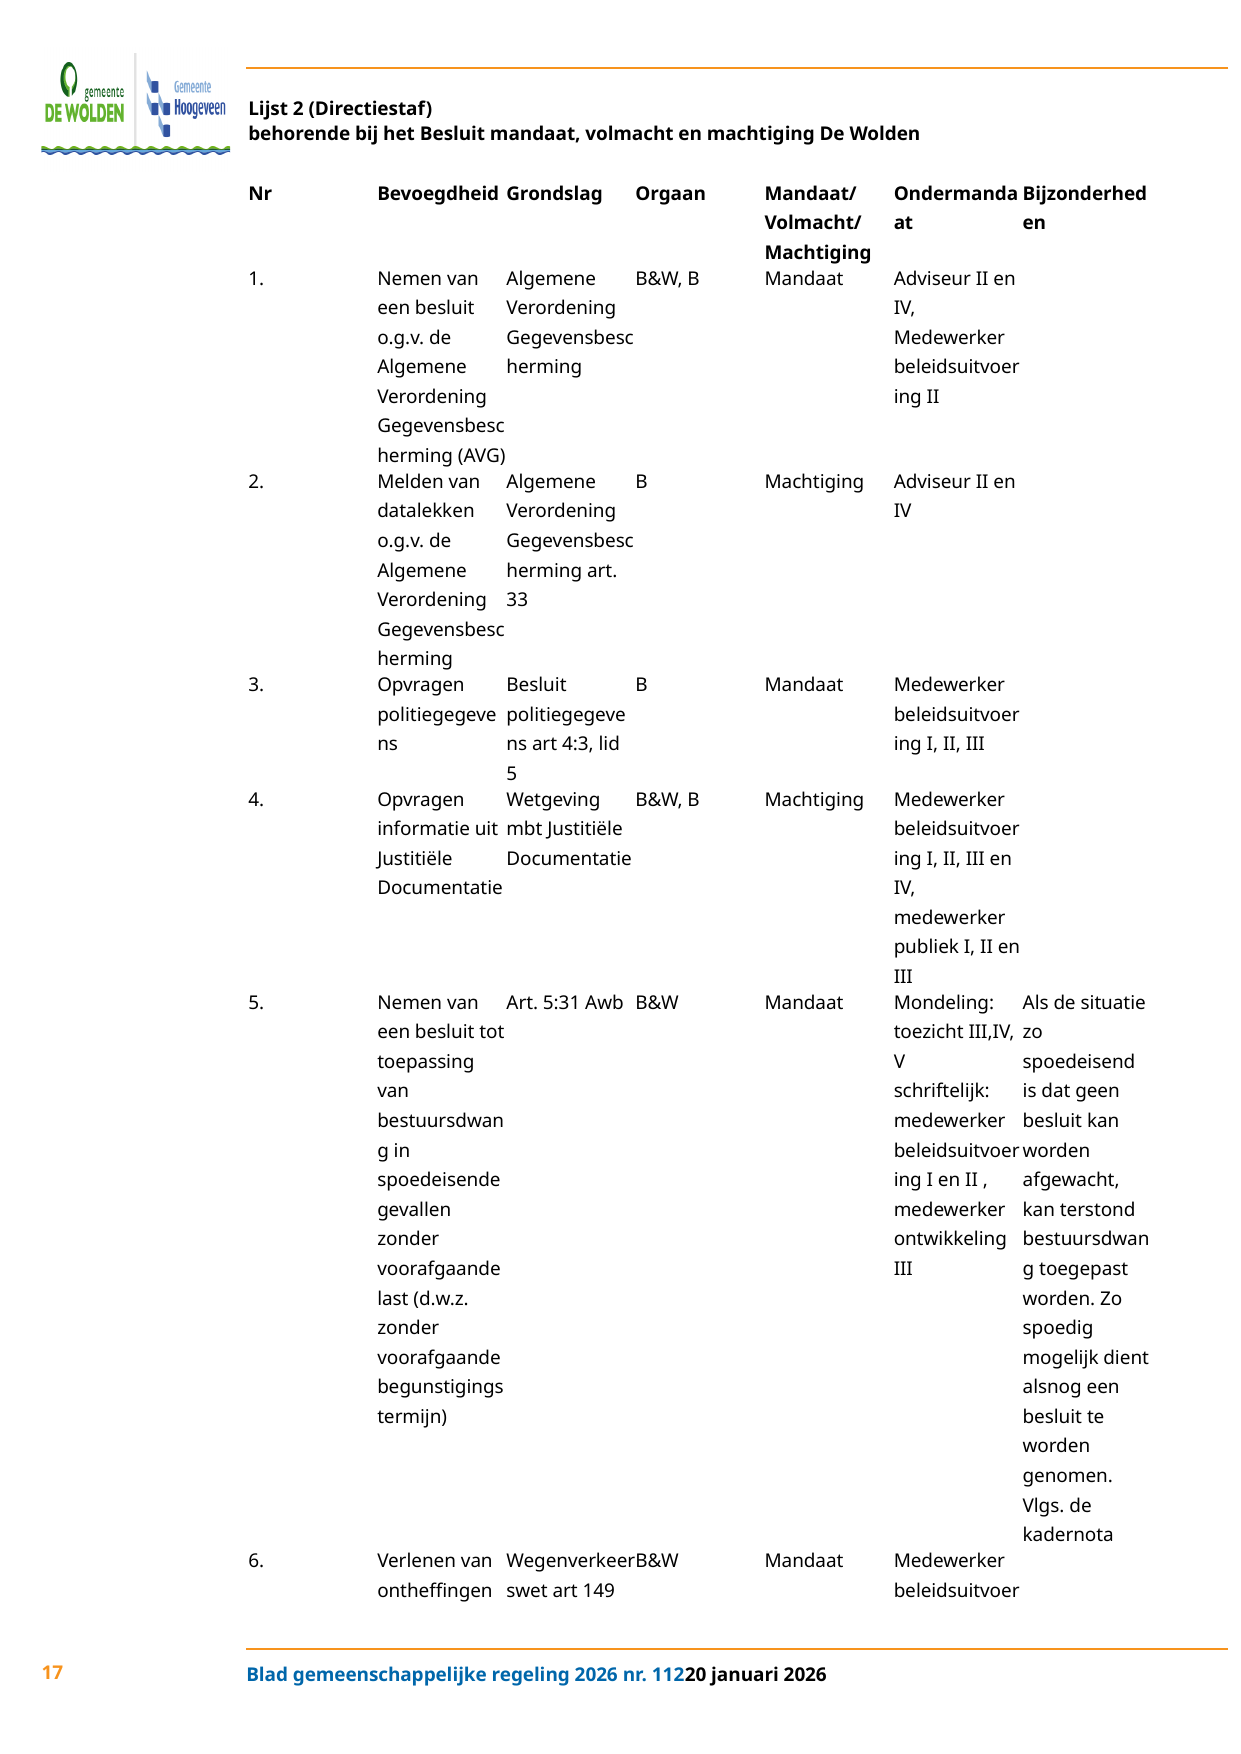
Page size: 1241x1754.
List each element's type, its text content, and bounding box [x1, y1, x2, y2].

table_cell Algemene Verordening Gegevensbescherming art. 33 [506, 468, 635, 671]
table_cell Wetgeving mbt Justitiële Documentatie [506, 786, 635, 989]
table_cell [1023, 468, 1152, 671]
table_cell Algemene Verordening Gegevensbescherming [506, 265, 635, 468]
table_cell Mandaat [764, 671, 893, 786]
table_cell [248, 468, 377, 671]
table_cell Opvragen informatie uit Justitiële Documentatie [377, 786, 506, 989]
table_cell Mandaat [764, 265, 893, 468]
table_cell Mandaat [764, 1547, 893, 1602]
table_cell Nemen van een besluit tot toepassing van bestuursdwang in spoedeisende gevallen zonder voorafgaande last (d.w.z. zonder voorafgaande begunstigingstermijn) [377, 989, 506, 1547]
table_cell Machtiging [764, 468, 893, 671]
table_header Bijzonderheden [1023, 180, 1152, 265]
table_header Ondermandaat [894, 180, 1022, 265]
table_cell B&W [635, 989, 764, 1547]
table_cell Medewerker beleidsuitvoering I, II, III en IV, medewerker publiek I, II en III [894, 786, 1022, 989]
table_header Nr [248, 180, 377, 265]
table_cell Adviseur II en IV [894, 468, 1022, 671]
table_cell Machtiging [764, 786, 893, 989]
table_header Bevoegdheid [377, 180, 506, 265]
table_cell [248, 265, 377, 468]
table_cell [1023, 265, 1152, 468]
table_cell Als de situatie zo spoedeisend is dat geen besluit kan worden afgewacht, kan terstond bestuursdwang toegepast worden. Zo spoedig mogelijk dient alsnog een besluit te worden genomen. Vlgs. de kadernota [1023, 989, 1152, 1547]
table_cell Mondeling: toezicht III,IV, V schriftelijk: medewerker beleidsuitvoering I en II , medewerker ontwikkeling III [894, 989, 1022, 1547]
table_cell Besluit politiegegevens art 4:3, lid 5 [506, 671, 635, 786]
table_header Grondslag [506, 180, 635, 265]
table_cell Wegenverkeerswet art 149 [506, 1547, 635, 1602]
table_cell Opvragen politiegegevens [377, 671, 506, 786]
table_cell B [635, 671, 764, 786]
table_header Mandaat/ Volmacht/ Machtiging [764, 180, 893, 265]
table_cell Medewerker beleidsuitvoering I, II, III [894, 671, 1022, 786]
table_header Orgaan [635, 180, 764, 265]
table_cell [1023, 671, 1152, 786]
table_cell [248, 786, 377, 989]
table_cell [248, 671, 377, 786]
table_cell B&W, B [635, 786, 764, 989]
table_cell B [635, 468, 764, 671]
table_cell B&W [635, 1547, 764, 1602]
table_cell Art. 5:31 Awb [506, 989, 635, 1547]
table_cell Nemen van een besluit o.g.v. de Algemene Verordening Gegevensbescherming (AVG) [377, 265, 506, 468]
table_cell Mandaat [764, 989, 893, 1547]
text Lijst 2 (Directiestaf) [248, 95, 1152, 121]
table_cell Adviseur II en IV, Medewerker beleidsuitvoering II [894, 265, 1022, 468]
table_cell [1023, 1547, 1152, 1602]
picture [41, 47, 231, 172]
table_cell Verlenen van ontheffingen [377, 1547, 506, 1602]
table_cell [248, 989, 377, 1547]
table_cell [248, 1547, 377, 1602]
table_cell B&W, B [635, 265, 764, 468]
table_cell Melden van datalekken o.g.v. de Algemene Verordening Gegevensbescherming [377, 468, 506, 671]
text behorende bij het Besluit mandaat, volmacht en machtiging De Wolden [248, 121, 1152, 146]
table_cell Medewerker beleidsuitvoer [894, 1547, 1022, 1602]
table_cell [1023, 786, 1152, 989]
